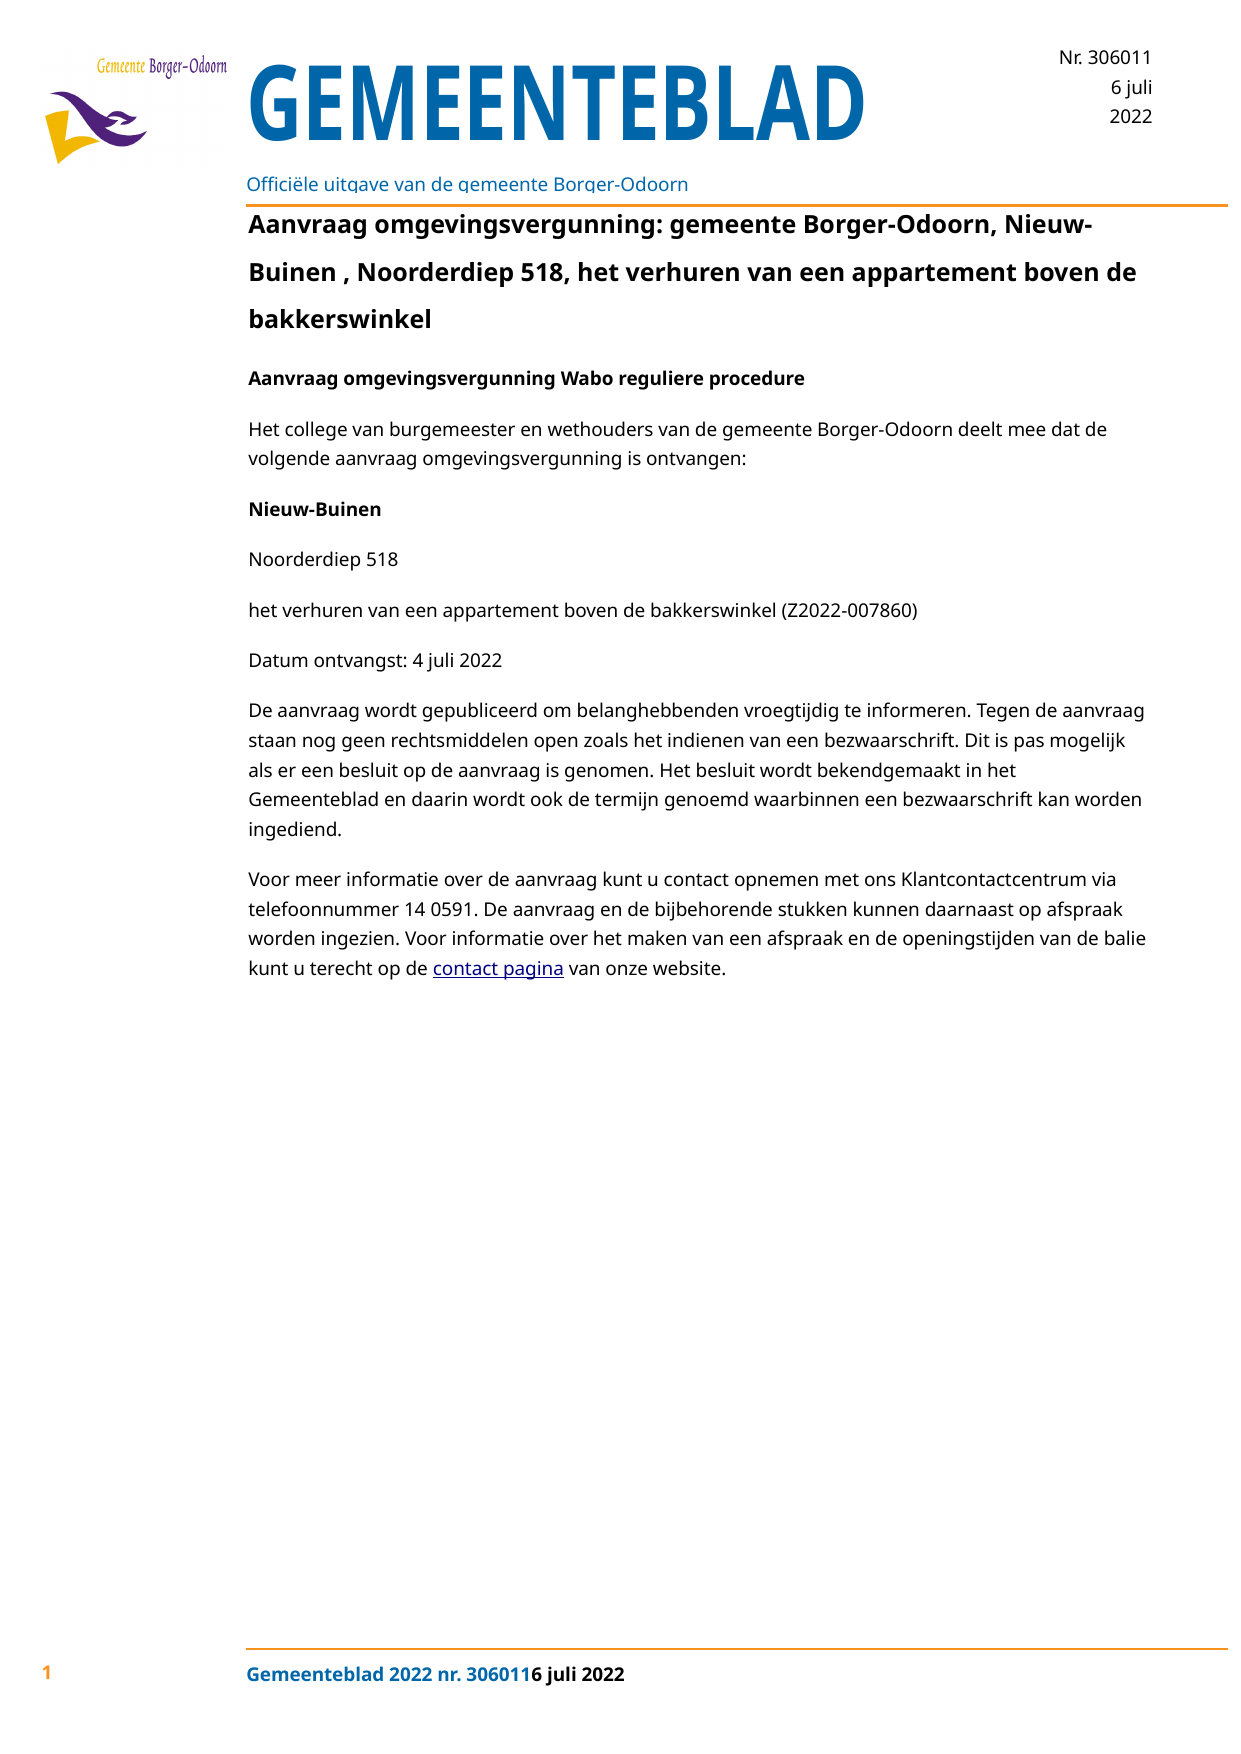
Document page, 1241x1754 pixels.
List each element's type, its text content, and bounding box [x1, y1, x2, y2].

text Nieuw-Buinen [248, 496, 1152, 522]
text het verhuren van een appartement boven de bakkerswinkel (Z2022-007860) [248, 597, 1152, 622]
text Datum ontvangst: 4 juli 2022 [248, 647, 1152, 673]
text De aanvraag wordt gepubliceerd om belanghebbenden vroegtijdig te informeren. Tegen de aanvraag staan nog geen rechtsmiddelen open zoals het indienen van een bezwaarschrift. Dit is pas mogelijk als er een besluit op de aanvraag is genomen. Het besluit wordt bekendgemaakt in het Gemeenteblad en daarin wordt ook de termijn genoemd waarbinnen een bezwaarschrift kan worden ingediend. [248, 698, 1152, 842]
text Aanvraag omgevingsvergunning: gemeente Borger-Odoorn, Nieuw-Buinen , Noorderdiep 518, het verhuren van een appartement boven de bakkerswinkel [248, 207, 1152, 336]
text Het college van burgemeester en wethouders van de gemeente Borger-Odoorn deelt mee dat de volgende aanvraag omgevingsvergunning is ontvangen: [248, 416, 1152, 471]
picture [41, 47, 231, 172]
text Noorderdiep 518 [248, 546, 1152, 572]
text Voor meer informatie over de aanvraag kunt u contact opnemen met ons Klantcontactcentrum via telefoonnummer 14 0591. De aanvraag en de bijbehorende stukken kunnen daarnaast op afspraak worden ingezien. Voor informatie over het maken van een afspraak en de openingstijden van de balie kunt u terecht op de contact pagina van onze website. [248, 866, 1152, 981]
text Aanvraag omgevingsvergunning Wabo reguliere procedure [248, 366, 1152, 391]
